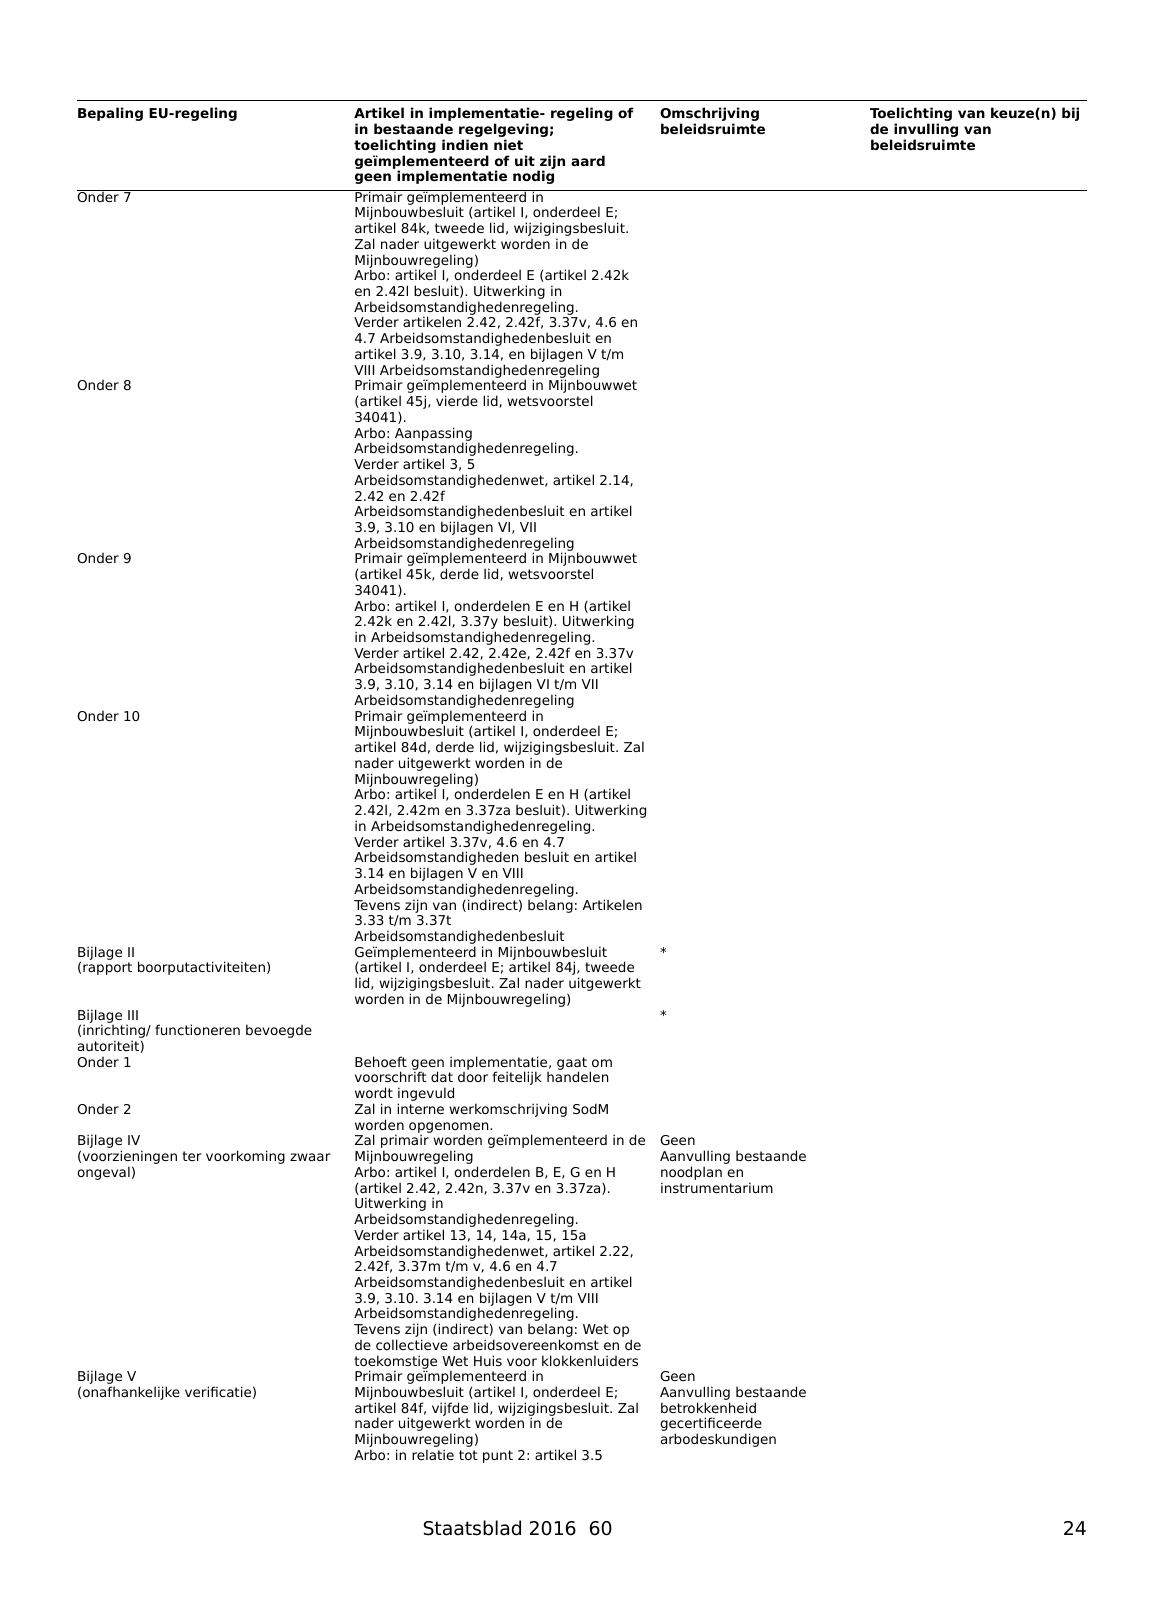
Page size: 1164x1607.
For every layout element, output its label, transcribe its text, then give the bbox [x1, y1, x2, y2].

table_cell Onder 8 [77, 378, 348, 551]
table_cell Onder 1 [77, 1055, 348, 1102]
table_cell Primair geïmplementeerd in Mijnbouwbesluit (artikel I, onderdeel E; artikel 84d, derde lid, wijzigingsbesluit. Zal nader uitgewerkt worden in de Mijnbouwregeling) Arbo: artikel I, onderdelen E en H (artikel 2.42l, 2.42m en 3.37za besluit). Uitwerking in Arbeidsomstandighedenregeling. Verder artikel 3.37v, 4.6 en 4.7 Arbeidsomstandigheden besluit en artikel 3.14 en bijlagen V en VIII Arbeidsomstandighedenregeling. Tevens zijn van (indirect) belang: Artikelen 3.33 t/m 3.37t Arbeidsomstandighedenbesluit [348, 709, 654, 944]
table_cell [654, 1055, 864, 1102]
table_cell Geen Aanvulling bestaande betrokkenheid gecertificeerde arbodeskundigen [654, 1369, 864, 1463]
table_cell [864, 378, 1087, 551]
table_cell [864, 1055, 1087, 1102]
table_header Artikel in implementatie- regeling of in bestaande regelgeving; toelichting indien niet geïmplementeerd of uit zijn aard geen implementatie nodig [348, 101, 654, 189]
table_cell [654, 709, 864, 944]
table_cell [654, 191, 864, 378]
table_cell [654, 1102, 864, 1133]
table_cell [864, 1102, 1087, 1133]
table_header Toelichting van keuze(n) bij de invulling van beleidsruimte [864, 101, 1087, 189]
table_cell Bijlage V (onafhankelijke verificatie) [77, 1369, 348, 1463]
table_cell Geen Aanvulling bestaande noodplan en instrumentarium [654, 1133, 864, 1369]
table_cell Behoeft geen implementatie, gaat om voorschrift dat door feitelijk handelen wordt ingevuld [348, 1055, 654, 1102]
table_cell Primair geïmplementeerd in Mijnbouwwet (artikel 45j, vierde lid, wetsvoorstel 34041). Arbo: Aanpassing Arbeidsomstandighedenregeling. Verder artikel 3, 5 Arbeidsomstandighedenwet, artikel 2.14, 2.42 en 2.42f Arbeidsomstandighedenbesluit en artikel 3.9, 3.10 en bijlagen VI, VII Arbeidsomstandighedenregeling [348, 378, 654, 551]
table_cell Onder 7 [77, 191, 348, 378]
table_cell [864, 551, 1087, 708]
table_cell [654, 378, 864, 551]
table_cell [864, 709, 1087, 944]
table_cell Primair geïmplementeerd in Mijnbouwbesluit (artikel I, onderdeel E; artikel 84k, tweede lid, wijzigingsbesluit. Zal nader uitgewerkt worden in de Mijnbouwregeling) Arbo: artikel I, onderdeel E (artikel 2.42k en 2.42l besluit). Uitwerking in Arbeidsomstandighedenregeling. Verder artikelen 2.42, 2.42f, 3.37v, 4.6 en 4.7 Arbeidsomstandighedenbesluit en artikel 3.9, 3.10, 3.14, en bijlagen V t/m VIII Arbeidsomstandighedenregeling [348, 191, 654, 378]
table_cell * [654, 1008, 864, 1054]
table_header Omschrijving beleidsruimte [654, 101, 864, 189]
table_cell Bijlage IV (voorzieningen ter voorkoming zwaar ongeval) [77, 1133, 348, 1369]
table_cell [864, 1369, 1087, 1463]
table_cell Primair geïmplementeerd in Mijnbouwwet (artikel 45k, derde lid, wetsvoorstel 34041). Arbo: artikel I, onderdelen E en H (artikel 2.42k en 2.42l, 3.37y besluit). Uitwerking in Arbeidsomstandighedenregeling. Verder artikel 2.42, 2.42e, 2.42f en 3.37v Arbeidsomstandighedenbesluit en artikel 3.9, 3.10, 3.14 en bijlagen VI t/m VII Arbeidsomstandighedenregeling [348, 551, 654, 708]
table_header Bepaling EU-regeling [77, 101, 348, 189]
table_cell [864, 191, 1087, 378]
table_cell Zal in interne werkomschrijving SodM worden opgenomen. [348, 1102, 654, 1133]
table_cell Bijlage III (inrichting/ functioneren bevoegde autoriteit) [77, 1008, 348, 1054]
table_cell [654, 551, 864, 708]
table_cell [864, 1008, 1087, 1054]
table_cell * [654, 945, 864, 1007]
table_cell Bijlage II (rapport boorputactiviteiten) [77, 945, 348, 1007]
table_cell Onder 10 [77, 709, 348, 944]
table_cell Zal primair worden geïmplementeerd in de Mijnbouwregeling Arbo: artikel I, onderdelen B, E, G en H (artikel 2.42, 2.42n, 3.37v en 3.37za). Uitwerking in Arbeidsomstandighedenregeling. Verder artikel 13, 14, 14a, 15, 15a Arbeidsomstandighedenwet, artikel 2.22, 2.42f, 3.37m t/m v, 4.6 en 4.7 Arbeidsomstandighedenbesluit en artikel 3.9, 3.10. 3.14 en bijlagen V t/m VIII Arbeidsomstandighedenregeling. Tevens zijn (indirect) van belang: Wet op de collectieve arbeidsovereenkomst en de toekomstige Wet Huis voor klokkenluiders [348, 1133, 654, 1369]
table_cell [864, 1133, 1087, 1369]
table_cell Onder 2 [77, 1102, 348, 1133]
table_cell [864, 945, 1087, 1007]
table_cell Primair geïmplementeerd in Mijnbouwbesluit (artikel I, onderdeel E; artikel 84f, vijfde lid, wijzigingsbesluit. Zal nader uitgewerkt worden in de Mijnbouwregeling) Arbo: in relatie tot punt 2: artikel 3.5 [348, 1369, 654, 1463]
table_cell [348, 1008, 654, 1054]
table_cell Geïmplementeerd in Mijnbouwbesluit (artikel I, onderdeel E; artikel 84j, tweede lid, wijzigingsbesluit. Zal nader uitgewerkt worden in de Mijnbouwregeling) [348, 945, 654, 1007]
table_cell Onder 9 [77, 551, 348, 708]
